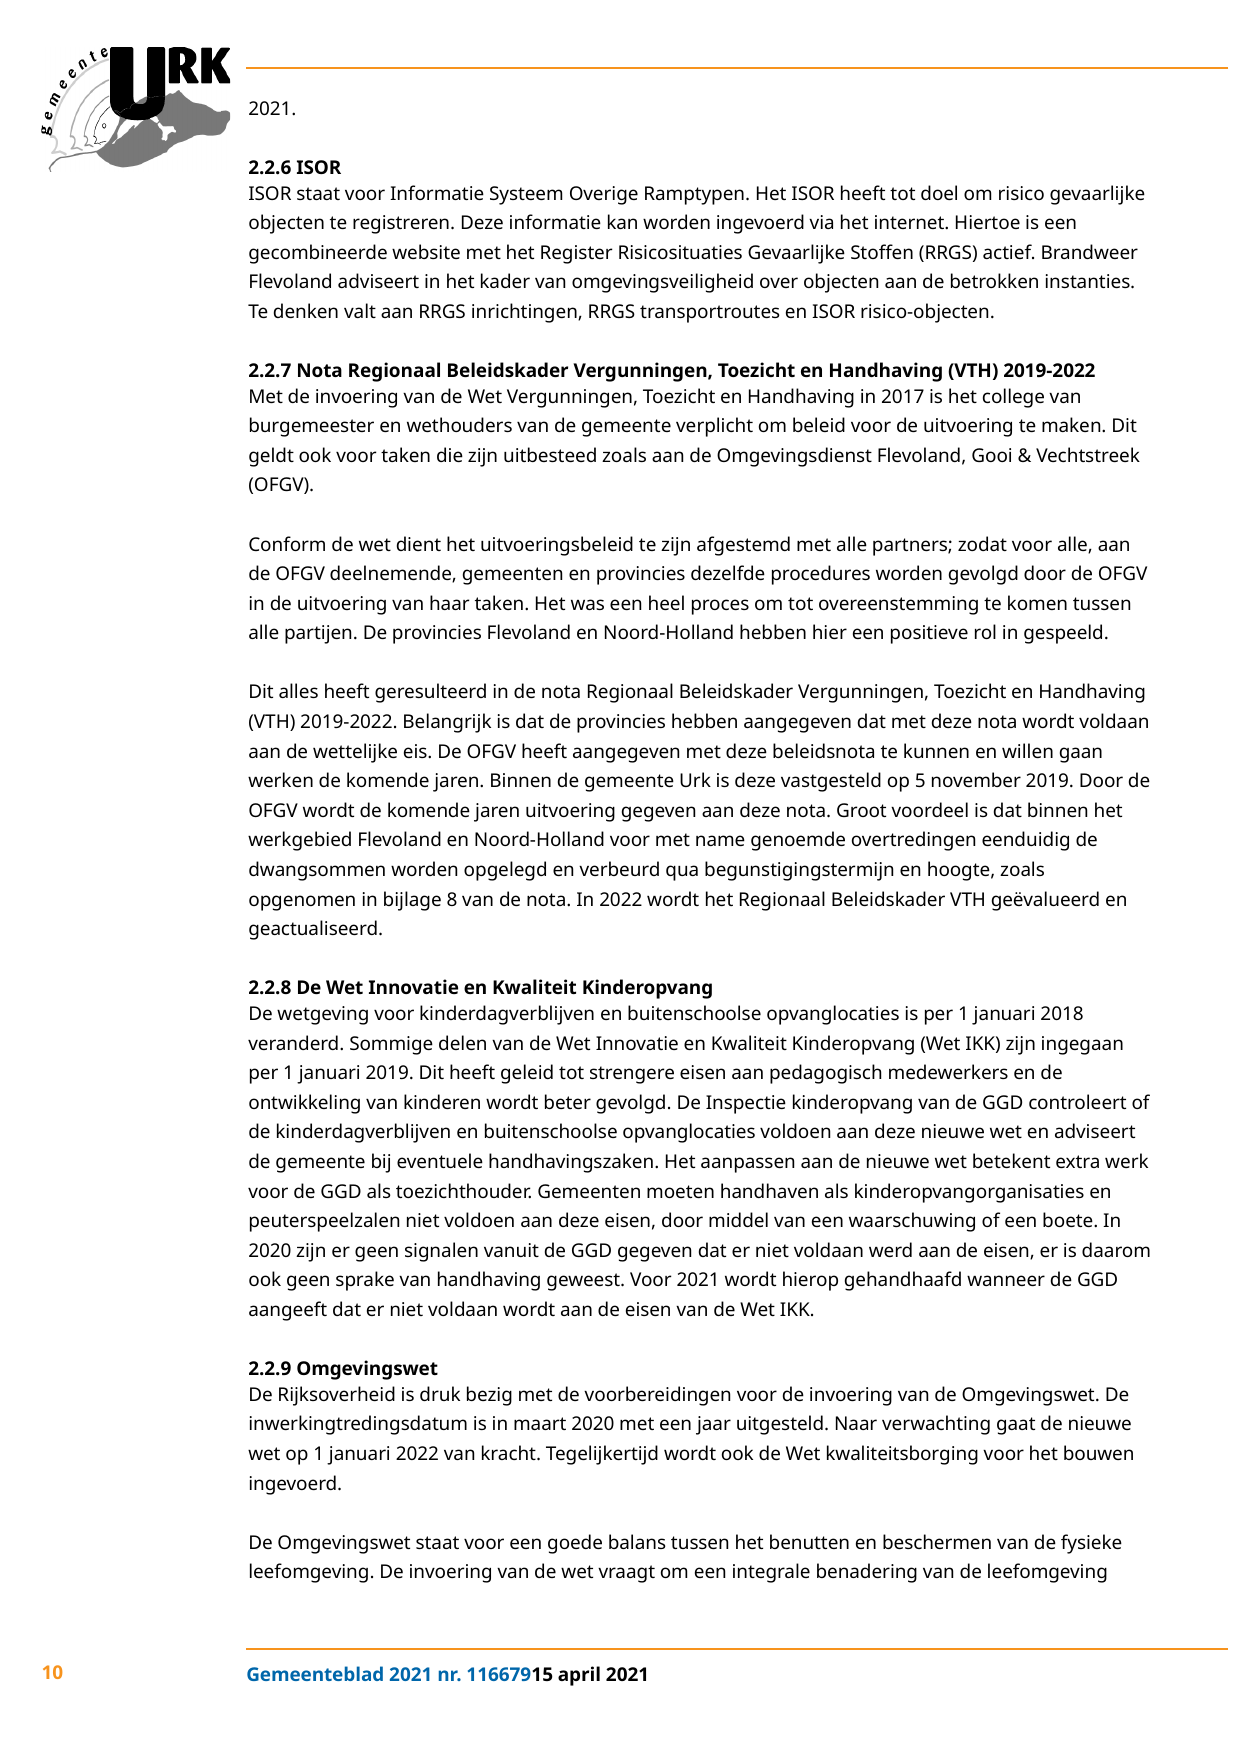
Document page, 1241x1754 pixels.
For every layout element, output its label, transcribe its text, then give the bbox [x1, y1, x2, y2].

text 2.2.7 Nota Regionaal Beleidskader Vergunningen, Toezicht en Handhaving (VTH) 2019-2022 [248, 357, 1152, 383]
text 2.2.9 Omgevingswet [248, 1355, 1152, 1381]
text Met de invoering van de Wet Vergunningen, Toezicht en Handhaving in 2017 is het college van burgemeester en wethouders van de gemeente verplicht om beleid voor de uitvoering te maken. Dit geldt ook voor taken die zijn uitbesteed zoals aan de Omgevingsdienst Flevoland, Gooi & Vechtstreek (OFGV). [248, 383, 1152, 497]
text 2.2.8 De Wet Innovatie en Kwaliteit Kinderopvang [248, 974, 1152, 1000]
text De Rijksoverheid is druk bezig met de voorbereidingen voor de invoering van de Omgevingswet. De inwerkingtredingsdatum is in maart 2020 met een jaar uitgesteld. Naar verwachting gaat de nieuwe wet op 1 januari 2022 van kracht. Tegelijkertijd wordt ook de Wet kwaliteitsborging voor het bouwen ingevoerd. [248, 1381, 1152, 1496]
text 2021. [248, 95, 1152, 121]
text Conform de wet dient het uitvoeringsbeleid te zijn afgestemd met alle partners; zodat voor alle, aan de OFGV deelnemende, gemeenten en provincies dezelfde procedures worden gevolgd door de OFGV in de uitvoering van haar taken. Het was een heel proces om tot overeenstemming te komen tussen alle partijen. De provincies Flevoland en Noord-Holland hebben hier een positieve rol in gespeeld. [248, 531, 1152, 645]
text De wetgeving voor kinderdagverblijven en buitenschoolse opvanglocaties is per 1 januari 2018 veranderd. Sommige delen van de Wet Innovatie en Kwaliteit Kinderopvang (Wet IKK) zijn ingegaan per 1 januari 2019. Dit heeft geleid tot strengere eisen aan pedagogisch medewerkers en de ontwikkeling van kinderen wordt beter gevolgd. De Inspectie kinderopvang van de GGD controleert of de kinderdagverblijven en buitenschoolse opvanglocaties voldoen aan deze nieuwe wet en adviseert de gemeente bij eventuele handhavingszaken. Het aanpassen aan de nieuwe wet betekent extra werk voor de GGD als toezichthouder. Gemeenten moeten handhaven als kinderopvangorganisaties en peuterspeelzalen niet voldoen aan deze eisen, door middel van een waarschuwing of een boete. In 2020 zijn er geen signalen vanuit de GGD gegeven dat er niet voldaan werd aan de eisen, er is daarom ook geen sprake van handhaving geweest. Voor 2021 wordt hierop gehandhaafd wanneer de GGD aangeeft dat er niet voldaan wordt aan de eisen van de Wet IKK. [248, 1000, 1152, 1322]
text De Omgevingswet staat voor een goede balans tussen het benutten en beschermen van de fysieke leefomgeving. De invoering van de wet vraagt om een integrale benadering van de leefomgeving [248, 1529, 1152, 1584]
text Dit alles heeft geresulteerd in de nota Regionaal Beleidskader Vergunningen, Toezicht en Handhaving (VTH) 2019-2022. Belangrijk is dat de provincies hebben aangegeven dat met deze nota wordt voldaan aan de wettelijke eis. De OFGV heeft aangegeven met deze beleidsnota te kunnen en willen gaan werken de komende jaren. Binnen de gemeente Urk is deze vastgesteld op 5 november 2019. Door de OFGV wordt de komende jaren uitvoering gegeven aan deze nota. Groot voordeel is dat binnen het werkgebied Flevoland en Noord-Holland voor met name genoemde overtredingen eenduidig de dwangsommen worden opgelegd en verbeurd qua begunstigingstermijn en hoogte, zoals opgenomen in bijlage 8 van de nota. In 2022 wordt het Regionaal Beleidskader VTH geëvalueerd en geactualiseerd. [248, 679, 1152, 941]
text ISOR staat voor Informatie Systeem Overige Ramptypen. Het ISOR heeft tot doel om risico gevaarlijke objecten te registreren. Deze informatie kan worden ingevoerd via het internet. Hiertoe is een gecombineerde website met het Register Risicosituaties Gevaarlijke Stoffen (RRGS) actief. Brandweer Flevoland adviseert in het kader van omgevingsveiligheid over objecten aan de betrokken instanties. Te denken valt aan RRGS inrichtingen, RRGS transportroutes en ISOR risico-objecten. [248, 180, 1152, 324]
picture [41, 47, 231, 172]
text 2.2.6 ISOR [248, 154, 1152, 180]
